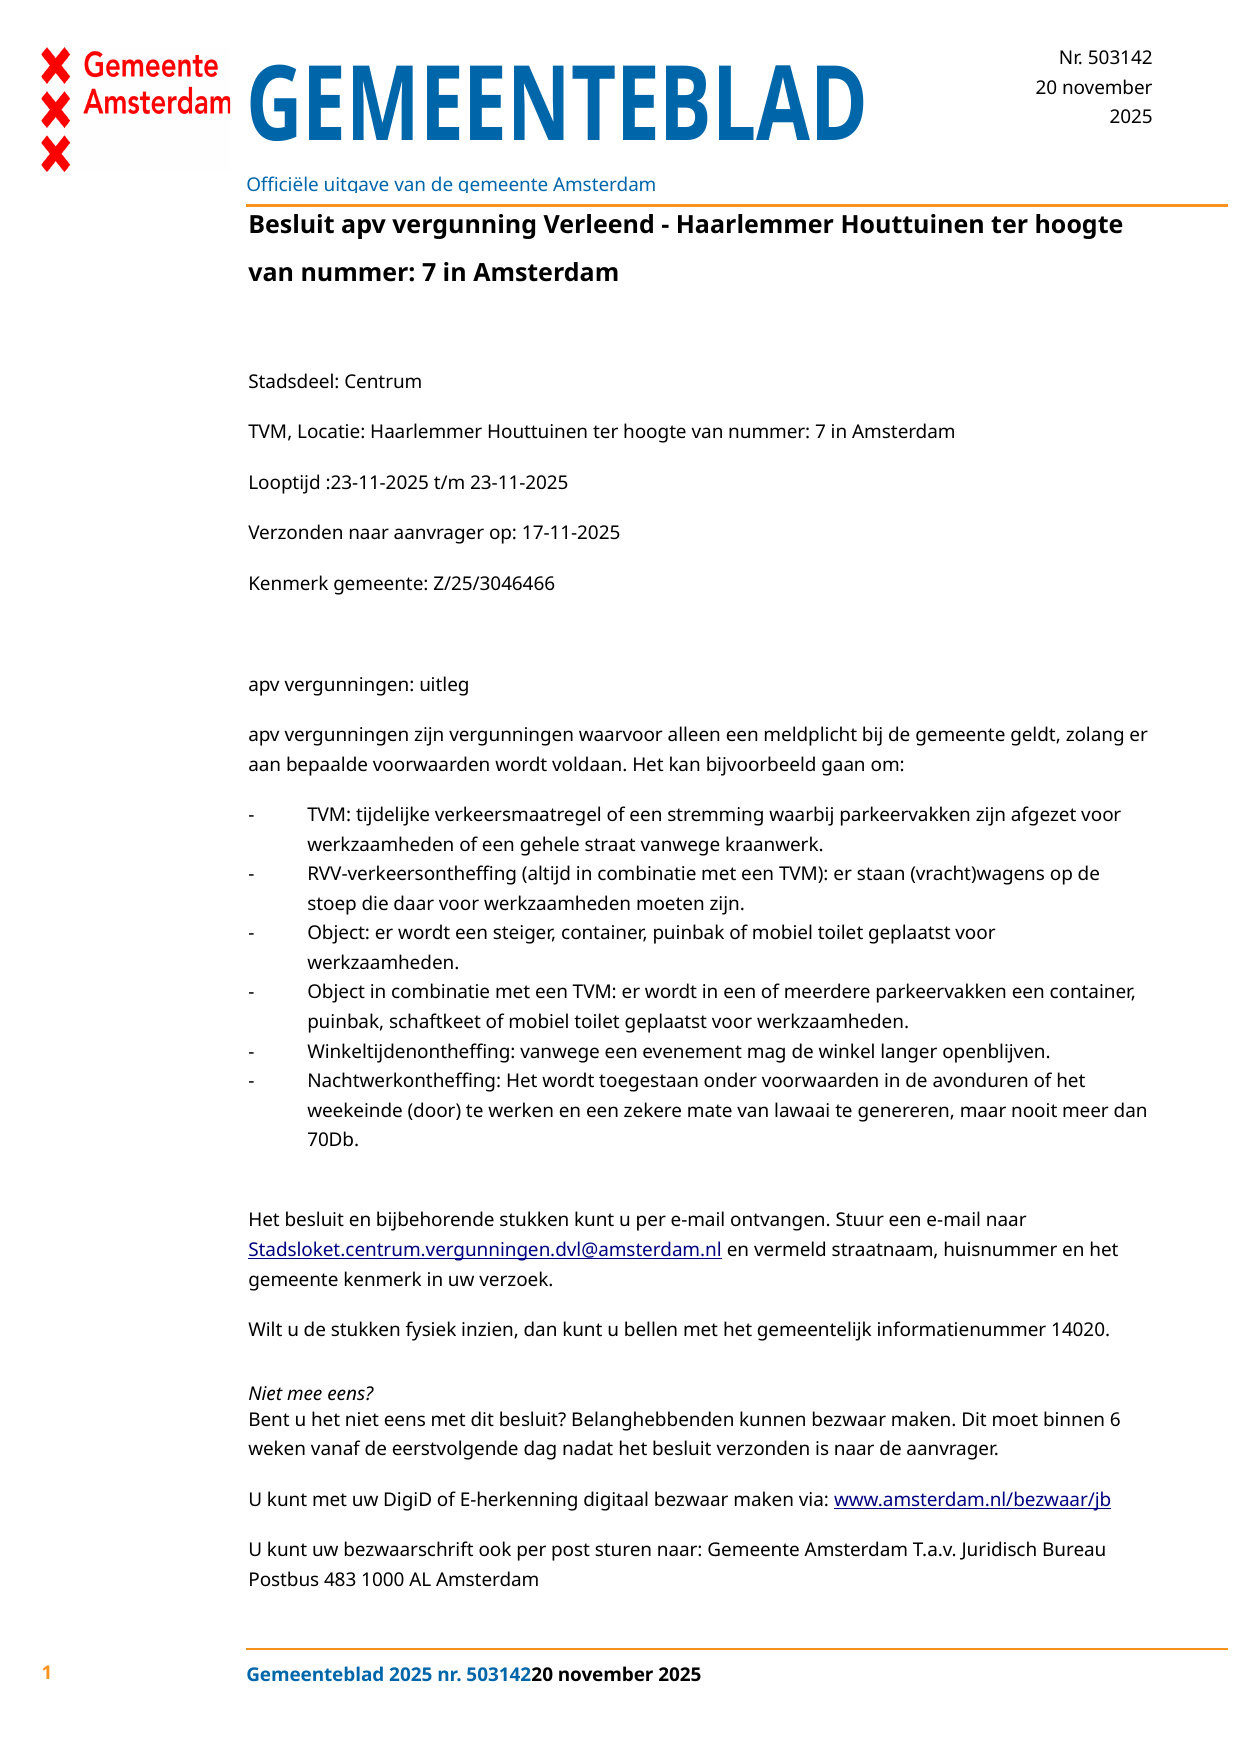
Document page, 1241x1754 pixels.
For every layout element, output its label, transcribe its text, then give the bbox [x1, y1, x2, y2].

text Besluit apv vergunning Verleend - Haarlemmer Houttuinen ter hoogte van nummer: 7 in Amsterdam [248, 207, 1152, 288]
text Looptijd :23-11-2025 t/m 23-11-2025 [248, 469, 1152, 495]
list Object: er wordt een steiger, container, puinbak of mobiel toilet geplaatst voor werkzaamheden. [248, 919, 1152, 975]
text Stadsdeel: Centrum [248, 368, 1152, 394]
list RVV-verkeersontheffing (altijd in combinatie met een TVM): er staan (vracht)wagens op de stoep die daar voor werkzaamheden moeten zijn. [248, 860, 1152, 916]
list Winkeltijdenontheffing: vanwege een evenement mag de winkel langer openblijven. [248, 1038, 1152, 1064]
text U kunt uw bezwaarschrift ook per post sturen naar: Gemeente Amsterdam T.a.v. Juridisch Bureau Postbus 483 1000 AL Amsterdam [248, 1536, 1152, 1592]
text Bent u het niet eens met dit besluit? Belanghebbenden kunnen bezwaar maken. Dit moet binnen 6 weken vanaf de eerstvolgende dag nadat het besluit verzonden is naar de aanvrager. [248, 1406, 1152, 1461]
text TVM, Locatie: Haarlemmer Houttuinen ter hoogte van nummer: 7 in Amsterdam [248, 419, 1152, 444]
list Object in combinatie met een TVM: er wordt in een of meerdere parkeervakken een container, puinbak, schaftkeet of mobiel toilet geplaatst voor werkzaamheden. [248, 979, 1152, 1034]
text Het besluit en bijbehorende stukken kunt u per e-mail ontvangen. Stuur een e-mail naar Stadsloket.centrum.vergunningen.dvl@amsterdam.nl en vermeld straatnaam, huisnummer en het gemeente kenmerk in uw verzoek. [248, 1207, 1152, 1292]
text Wilt u de stukken fysiek inzien, dan kunt u bellen met het gemeentelijk informatienummer 14020. [248, 1316, 1152, 1342]
text Verzonden naar aanvrager op: 17-11-2025 [248, 519, 1152, 545]
text U kunt met uw DigiD of E-herkenning digitaal bezwaar maken via: www.amsterdam.nl/bezwaar/jb [248, 1486, 1152, 1512]
text apv vergunningen zijn vergunningen waarvoor alleen een meldplicht bij de gemeente geldt, zolang er aan bepaalde voorwaarden wordt voldaan. Het kan bijvoorbeeld gaan om: [248, 721, 1152, 777]
list Nachtwerkontheffing: Het wordt toegestaan onder voorwaarden in de avonduren of het weekeinde (door) te werken en een zekere mate van lawaai te genereren, maar nooit meer dan 70Db. [248, 1067, 1152, 1152]
text apv vergunningen: uitleg [248, 671, 1152, 697]
text Kenmerk gemeente: Z/25/3046466 [248, 570, 1152, 596]
text Niet mee eens? [248, 1380, 1152, 1406]
list TVM: tijdelijke verkeersmaatregel of een stremming waarbij parkeervakken zijn afgezet voor werkzaamheden of een gehele straat vanwege kraanwerk. [248, 801, 1152, 857]
picture [41, 47, 231, 172]
